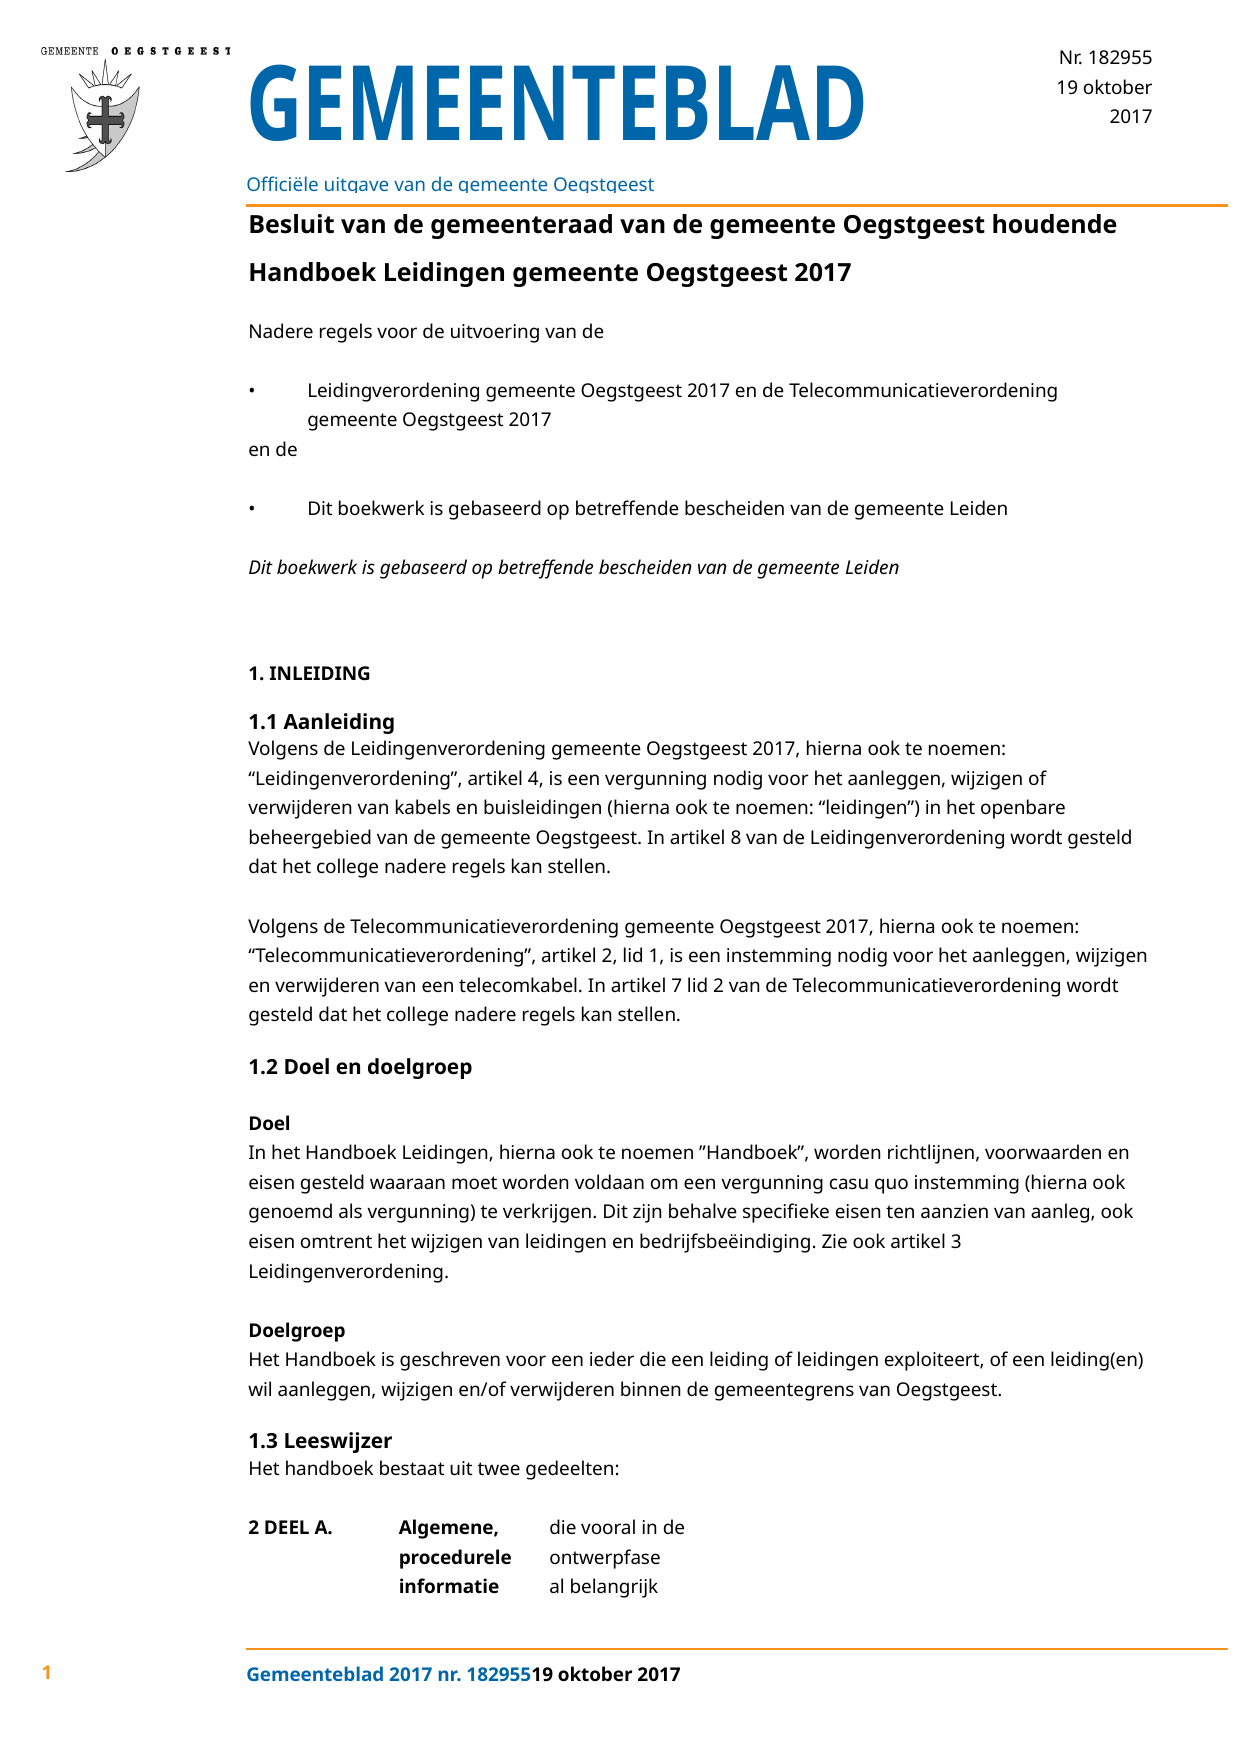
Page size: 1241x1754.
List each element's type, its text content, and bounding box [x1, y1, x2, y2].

table_header 2 DEEL A. [248, 1514, 398, 1599]
text en de [248, 436, 1152, 462]
text “Telecommunicatieverordening”, artikel 2, lid 1, is een instemming nodig voor het aanleggen, wijzigen en verwijderen van een telecomkabel. In artikel 7 lid 2 van de Telecommunicatieverordening wordt gesteld dat het college nadere regels kan stellen. [248, 942, 1152, 1027]
text 1.2 Doel en doelgroep [248, 1052, 1152, 1080]
text Doel [248, 1110, 1152, 1136]
table_header die vooral in de ontwerpfase al belangrijk [549, 1514, 700, 1599]
list Leidingverordening gemeente Oegstgeest 2017 en de Telecommunicatieverordening gemeente Oegstgeest 2017 [248, 377, 1152, 432]
list Dit boekwerk is gebaseerd op betreffende bescheiden van de gemeente Leiden [248, 495, 1152, 521]
text Dit boekwerk is gebaseerd op betreffende bescheiden van de gemeente Leiden [248, 554, 1152, 580]
text Volgens de Leidingenverordening gemeente Oegstgeest 2017, hierna ook te noemen: “Leidingenverordening”, artikel 4, is een vergunning nodig voor het aanleggen, wijzigen of verwijderen van kabels en buisleidingen (hierna ook te noemen: “leidingen”) in het openbare beheergebied van de gemeente Oegstgeest. In artikel 8 van de Leidingenverordening wordt gesteld dat het college nadere regels kan stellen. [248, 735, 1152, 879]
text Besluit van de gemeenteraad van de gemeente Oegstgeest houdende Handboek Leidingen gemeente Oegstgeest 2017 [248, 207, 1152, 288]
text 1.3 Leeswijzer [248, 1427, 1152, 1455]
picture [41, 47, 231, 172]
text Volgens de Telecommunicatieverordening gemeente Oegstgeest 2017, hierna ook te noemen: [248, 913, 1152, 938]
text Doelgroep [248, 1317, 1152, 1343]
text 1. INLEIDING [248, 660, 1152, 686]
text Nadere regels voor de uitvoering van de [248, 318, 1152, 344]
table_header Algemene, procedurele informatie [399, 1514, 549, 1599]
text Het Handboek is geschreven voor een ieder die een leiding of leidingen exploiteert, of een leiding(en) wil aanleggen, wijzigen en/of verwijderen binnen de gemeentegrens van Oegstgeest. [248, 1347, 1152, 1402]
text 1.1 Aanleiding [248, 707, 1152, 735]
text Het handboek bestaat uit twee gedeelten: [248, 1455, 1152, 1481]
text In het Handboek Leidingen, hierna ook te noemen ”Handboek”, worden richtlijnen, voorwaarden en eisen gesteld waaraan moet worden voldaan om een vergunning casu quo instemming (hierna ook genoemd als vergunning) te verkrijgen. Dit zijn behalve specifieke eisen ten aanzien van aanleg, ook eisen omtrent het wijzigen van leidingen en bedrijfsbeëindiging. Zie ook artikel 3 Leidingenverordening. [248, 1139, 1152, 1284]
